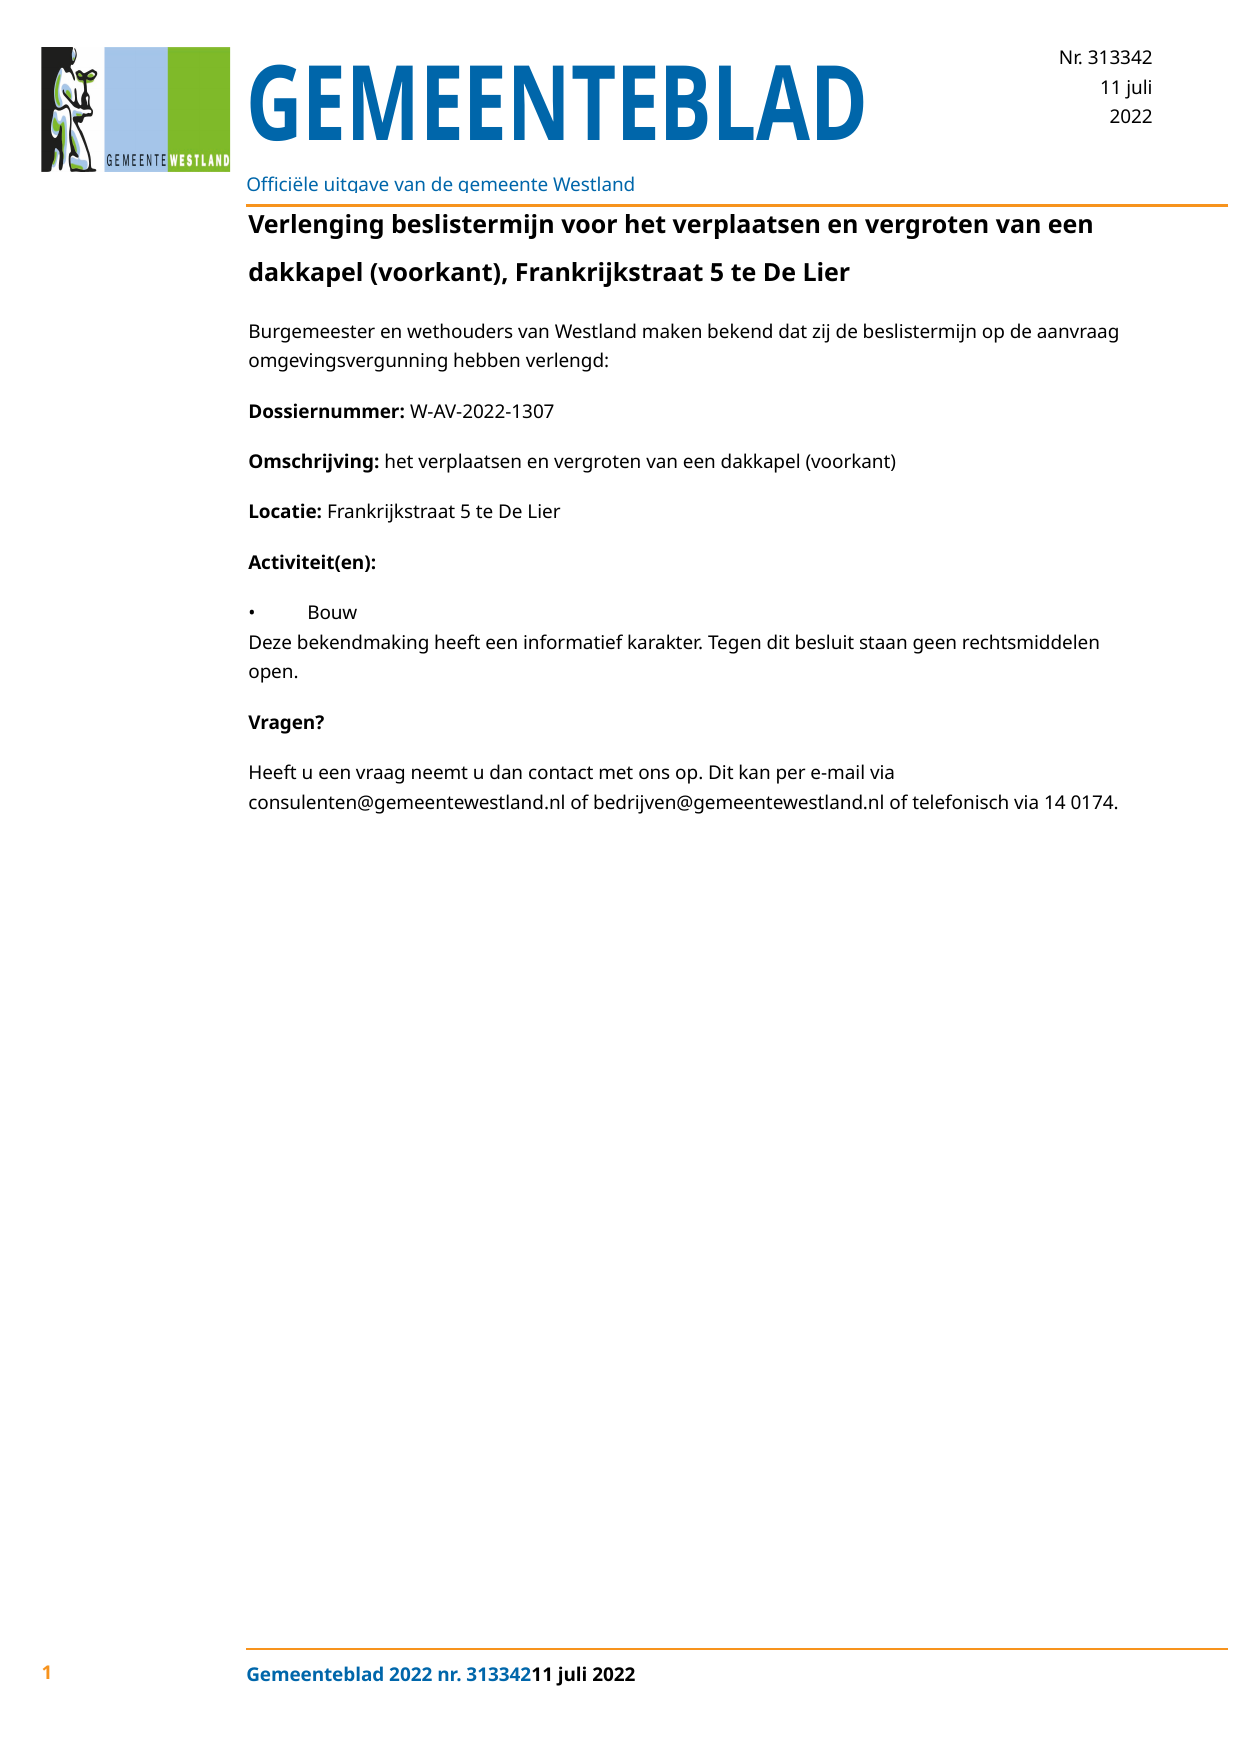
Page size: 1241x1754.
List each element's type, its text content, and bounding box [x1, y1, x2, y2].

text Vragen? [248, 709, 1152, 735]
text Verlenging beslistermijn voor het verplaatsen en vergroten van een dakkapel (voorkant), Frankrijkstraat 5 te De Lier [248, 207, 1152, 288]
text Locatie: Frankrijkstraat 5 te De Lier [248, 499, 1152, 524]
text Deze bekendmaking heeft een informatief karakter. Tegen dit besluit staan geen rechtsmiddelen open. [248, 629, 1152, 684]
text Burgemeester en wethouders van Westland maken bekend dat zij de beslistermijn op de aanvraag omgevingsvergunning hebben verlengd: [248, 318, 1152, 373]
text Omschrijving: het verplaatsen en vergroten van een dakkapel (voorkant) [248, 448, 1152, 474]
picture [41, 47, 231, 172]
text Heeft u een vraag neemt u dan contact met ons op. Dit kan per e-mail via consulenten@gemeentewestland.nl of bedrijven@gemeentewestland.nl of telefonisch via 14 0174. [248, 759, 1152, 815]
text Activiteit(en): [248, 549, 1152, 575]
list Bouw [248, 599, 1152, 625]
text Dossiernummer: W-AV-2022-1307 [248, 398, 1152, 424]
